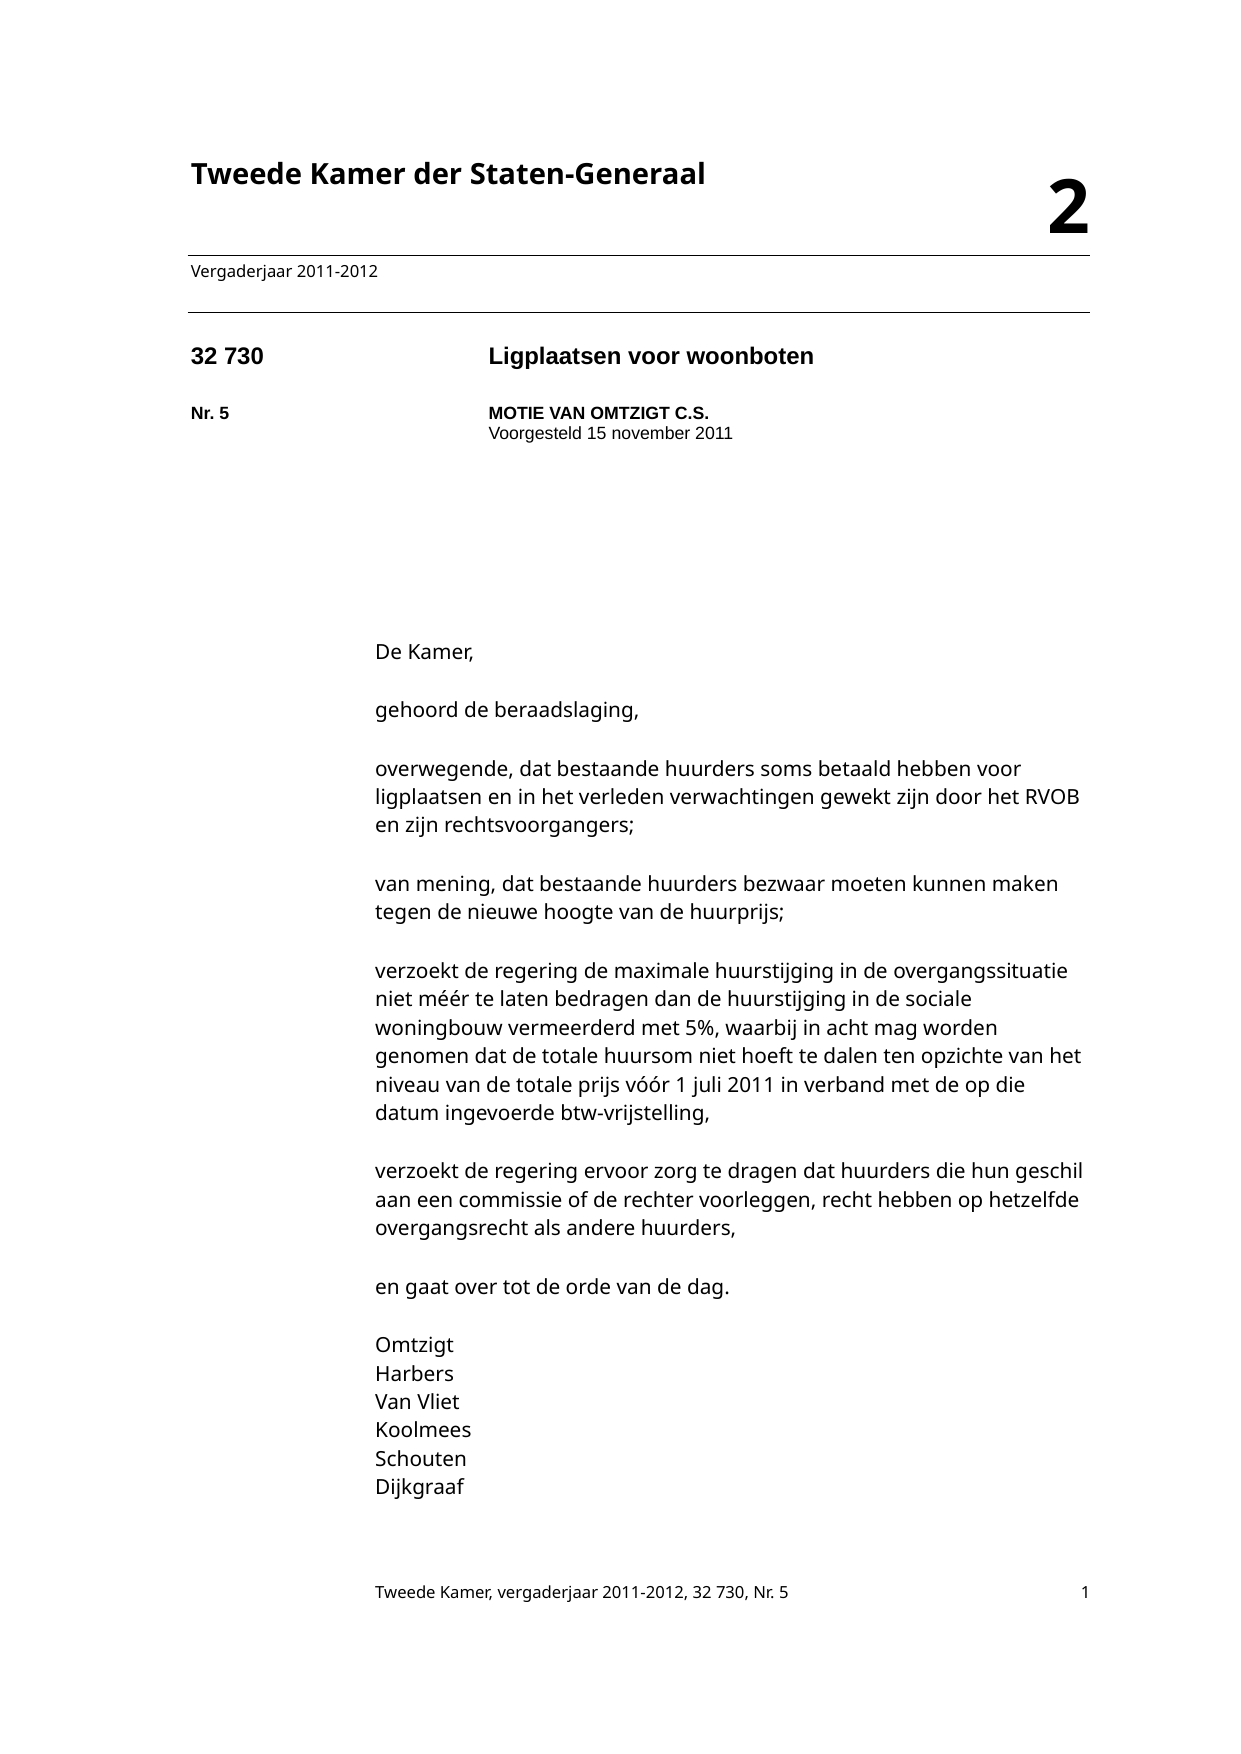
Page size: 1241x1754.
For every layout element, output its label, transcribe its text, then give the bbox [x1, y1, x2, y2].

table_cell Vergaderjaar 2011-2012 [188, 256, 485, 312]
table_cell Nr. 5 [188, 399, 485, 518]
text Dijkgraaf [375, 1472, 1090, 1501]
table_cell [485, 313, 1090, 339]
text van mening, dat bestaande huurders bezwaar moeten kunnen maken tegen de nieuwe hoogte van de huurprijs; [375, 869, 1090, 926]
text verzoekt de regering ervoor zorg te dragen dat huurders die hun geschil aan een commissie of de rechter voorleggen, recht hebben op hetzelfde overgangsrecht als andere huurders, [375, 1157, 1090, 1242]
table_cell [485, 256, 1090, 312]
text verzoekt de regering de maximale huurstijging in de overgangssituatie niet méér te laten bedragen dan de huurstijging in de sociale woningbouw vermeerderd met 5%, waarbij in acht mag worden genomen dat de totale huursom niet hoeft te dalen ten opzichte van het niveau van de totale prijs vóór 1 juli 2011 in verband met de op die datum ingevoerde btw-vrijstelling, [375, 956, 1090, 1127]
table_cell [188, 313, 485, 339]
text gehoord de beraadslaging, [375, 695, 1090, 724]
text Harbers [375, 1359, 1090, 1387]
table_cell 32 730 [188, 339, 485, 399]
text De Kamer, [375, 637, 1090, 665]
text Koolmees [375, 1416, 1090, 1444]
text Van Vliet [375, 1387, 1090, 1416]
text Omtzigt [375, 1330, 1090, 1359]
text overwegende, dat bestaande huurders soms betaald hebben voor ligplaatsen en in het verleden verwachtingen gewekt zijn door het RVOB en zijn rechtsvoorgangers; [375, 754, 1090, 839]
table_cell Ligplaatsen voor woonboten [485, 339, 1090, 399]
table_header 2 [910, 150, 1090, 255]
text en gaat over tot de orde van de dag. [375, 1272, 1090, 1300]
table_cell MOTIE VAN OMTZIGT C.S. Voorgesteld 15 november 2011 [485, 399, 1090, 518]
text Schouten [375, 1444, 1090, 1472]
table_header Tweede Kamer der Staten-Generaal [188, 150, 909, 255]
